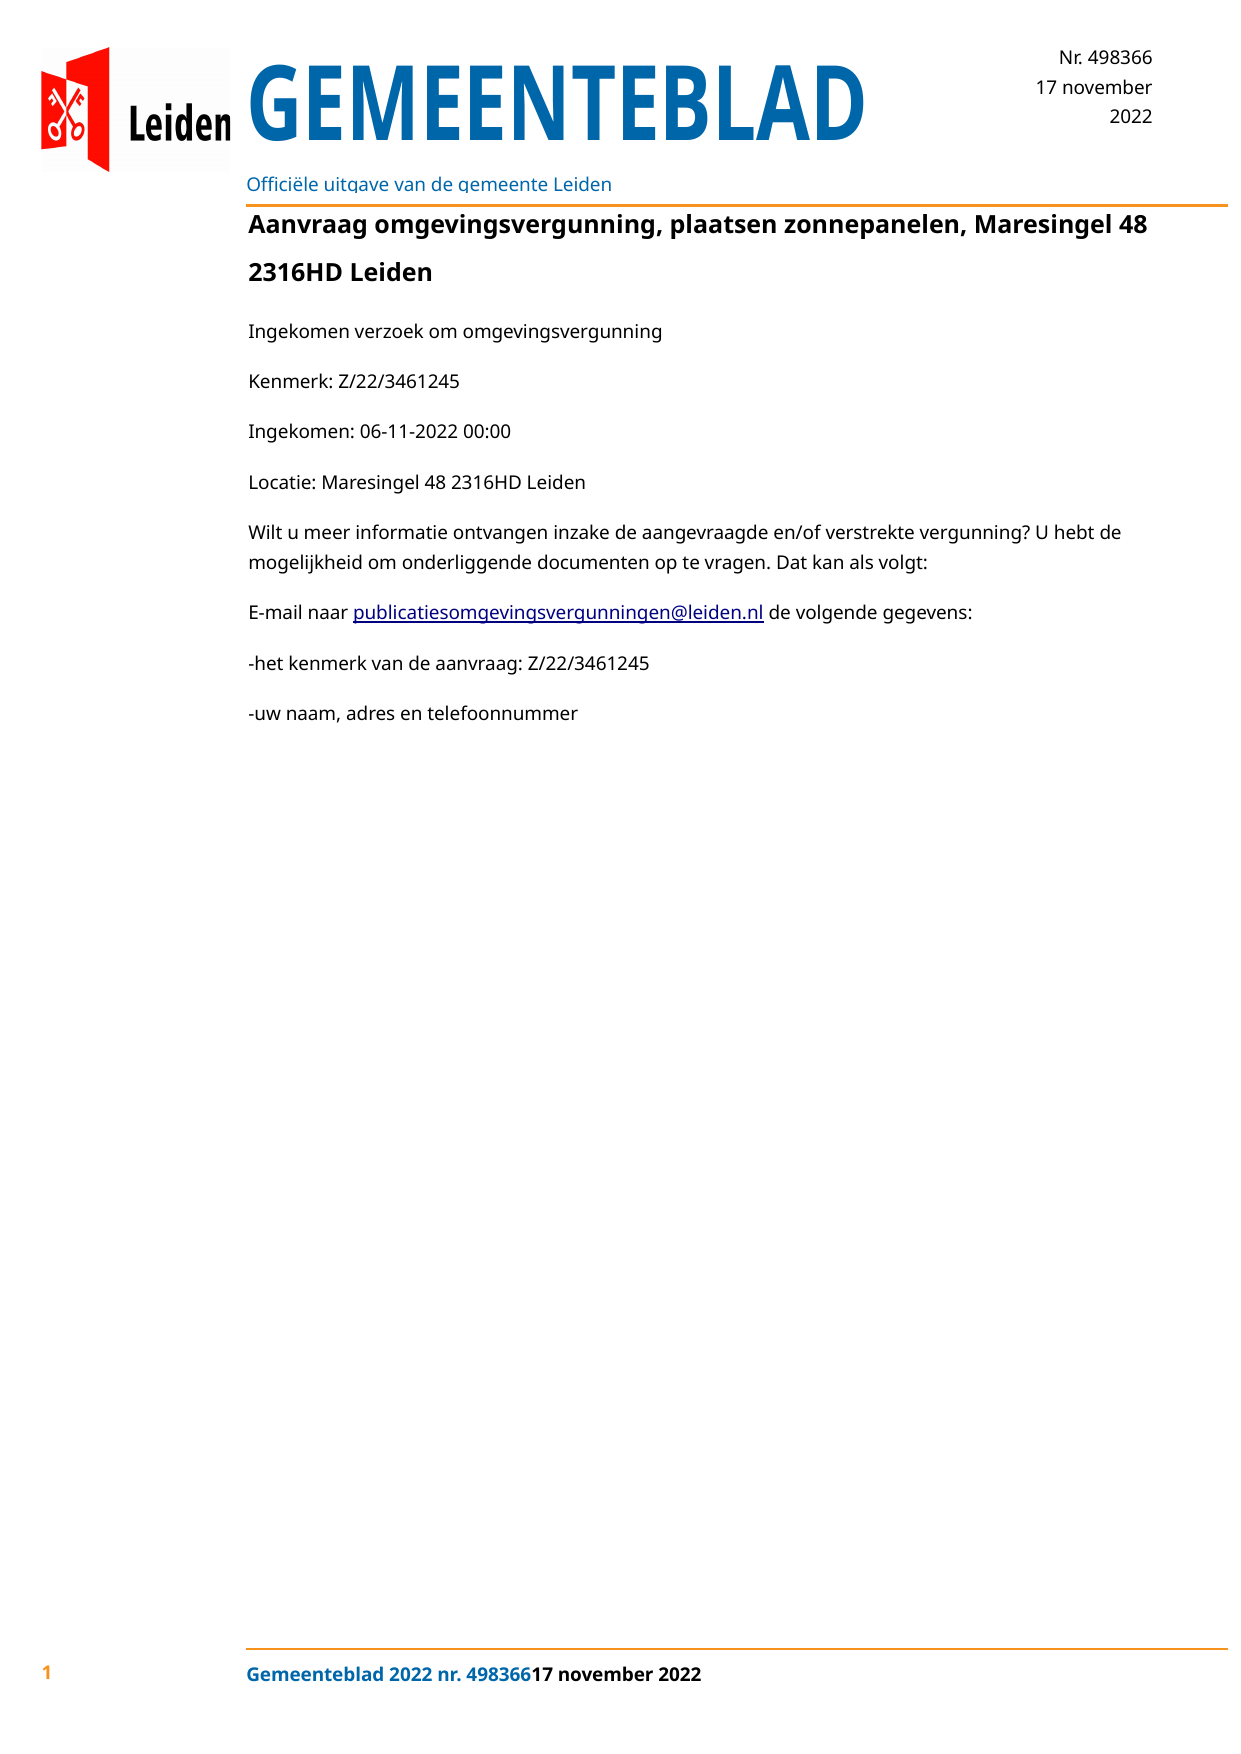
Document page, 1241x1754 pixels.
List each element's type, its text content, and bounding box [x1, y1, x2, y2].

text Kenmerk: Z/22/3461245 [248, 368, 1152, 394]
text Ingekomen verzoek om omgevingsvergunning [248, 318, 1152, 344]
text -het kenmerk van de aanvraag: Z/22/3461245 [248, 650, 1152, 676]
text E-mail naar publicatiesomgevingsvergunningen@leiden.nl de volgende gegevens: [248, 599, 1152, 625]
text Aanvraag omgevingsvergunning, plaatsen zonnepanelen, Maresingel 48 2316HD Leiden [248, 207, 1152, 288]
text Wilt u meer informatie ontvangen inzake de aangevraagde en/of verstrekte vergunning? U hebt de mogelijkheid om onderliggende documenten op te vragen. Dat kan als volgt: [248, 519, 1152, 575]
text -uw naam, adres en telefoonnummer [248, 700, 1152, 726]
text Locatie: Maresingel 48 2316HD Leiden [248, 469, 1152, 495]
text Ingekomen: 06-11-2022 00:00 [248, 419, 1152, 444]
picture [41, 47, 231, 172]
